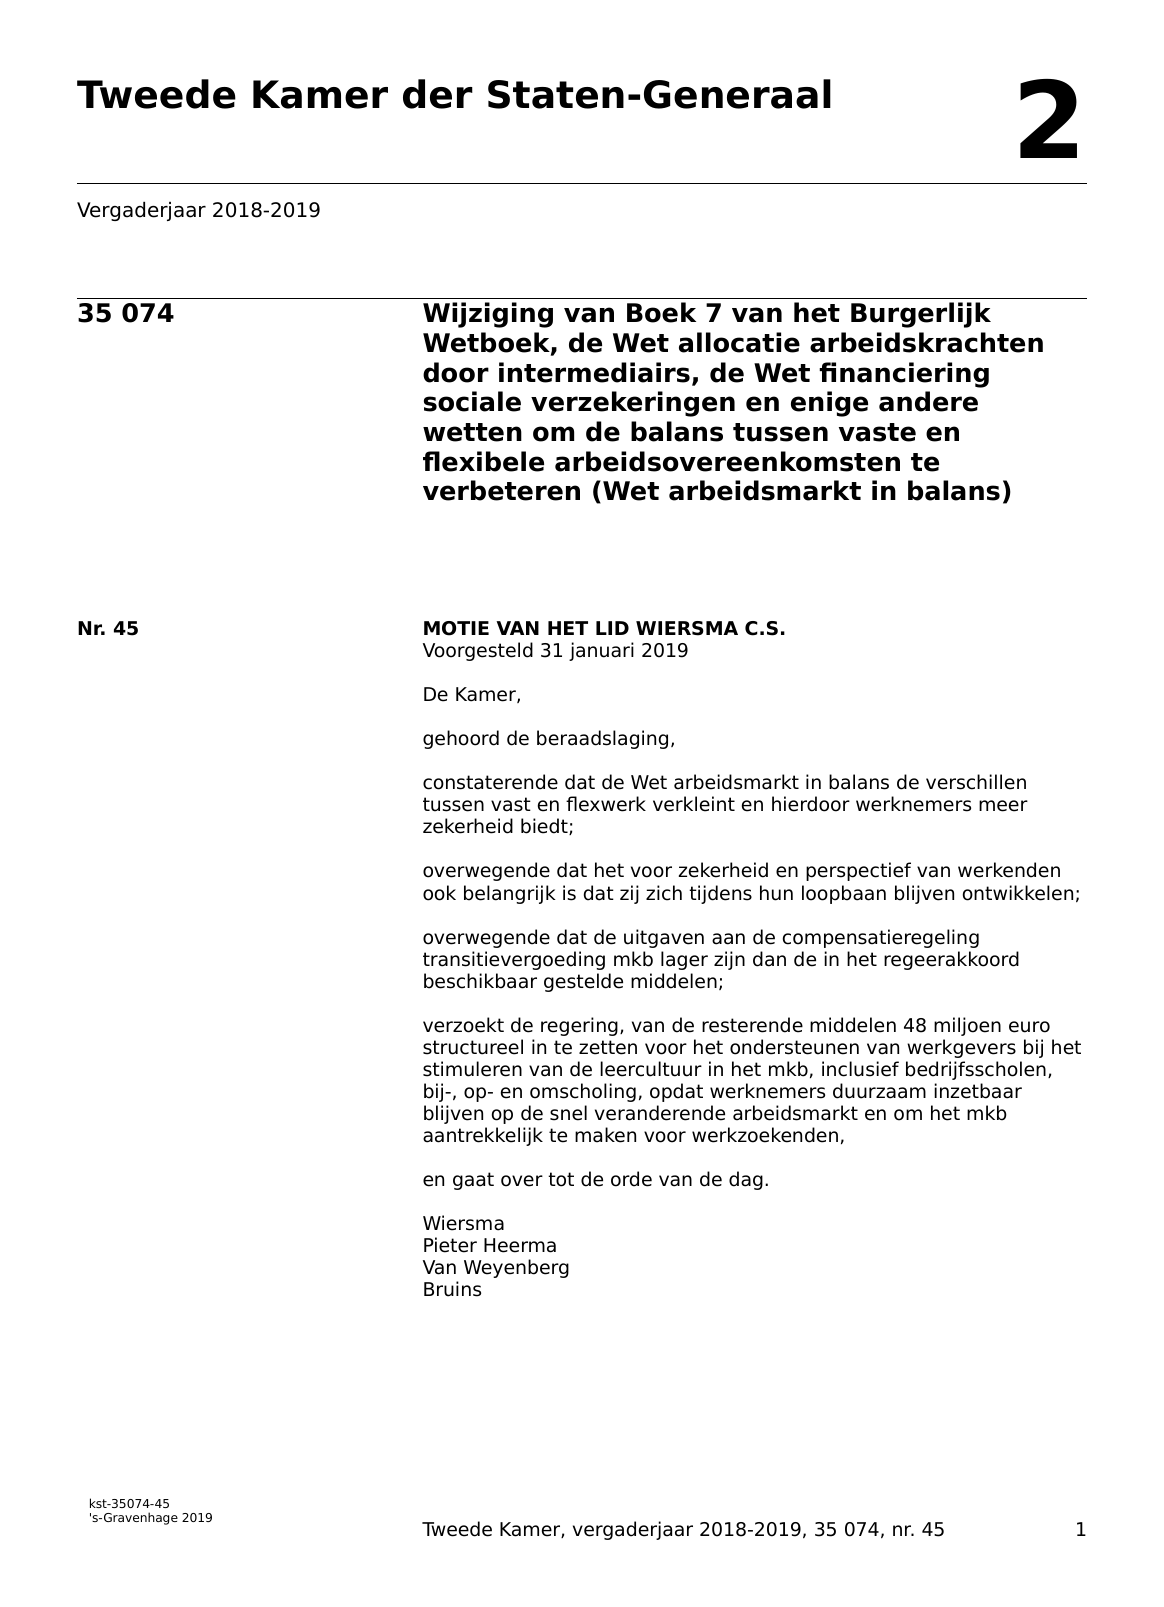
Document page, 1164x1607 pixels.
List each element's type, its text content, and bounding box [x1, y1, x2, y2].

text overwegende dat het voor zekerheid en perspectief van werkenden ook belangrijk is dat zij zich tijdens hun loopbaan blijven ontwikkelen; [422, 860, 1087, 904]
text en gaat over tot de orde van de dag. [422, 1169, 1087, 1191]
text De Kamer, [422, 684, 1087, 706]
subtitle 35 074 Wijziging van Boek 7 van het Burgerlijk Wetboek, de Wet allocatie arbeidskrachten door intermediairs, de Wet financiering sociale verzekeringen en enige andere wetten om de balans tussen vaste en flexibele arbeidsovereenkomsten te verbeteren (Wet arbeidsmarkt in balans) [77, 299, 1087, 507]
text 's-Gravenhage 2019 [88, 1511, 323, 1525]
text Voorgesteld 31 januari 2019 [422, 640, 1087, 662]
text kst-35074-45 [88, 1497, 323, 1511]
text overwegende dat de uitgaven aan de compensatieregeling transitievergoeding mkb lager zijn dan de in het regeerakkoord beschikbaar gestelde middelen; [422, 927, 1087, 992]
text Van Weyenberg [422, 1257, 1087, 1279]
table_header Tweede Kamer der Staten-Generaal [77, 59, 886, 183]
text Pieter Heerma [422, 1235, 1087, 1257]
text Bruins [422, 1279, 1087, 1301]
text verzoekt de regering, van de resterende middelen 48 miljoen euro structureel in te zetten voor het ondersteunen van werkgevers bij het stimuleren van de leercultuur in het mkb, inclusief bedrijfsscholen, bij-, op- en omscholing, opdat werknemers duurzaam inzetbaar blijven op de snel veranderende arbeidsmarkt en om het mkb aantrekkelijk te maken voor werkzoekenden, [422, 1015, 1087, 1147]
text constaterende dat de Wet arbeidsmarkt in balans de verschillen tussen vast en flexwerk verkleint en hierdoor werknemers meer zekerheid biedt; [422, 772, 1087, 838]
table_header 2 [886, 59, 1087, 183]
text Wiersma [422, 1213, 1087, 1235]
subtitle Nr. 45 MOTIE VAN HET LID WIERSMA C.S. [77, 618, 1087, 640]
text gehoord de beraadslaging, [422, 728, 1087, 750]
table_cell Vergaderjaar 2018-2019 [77, 184, 1087, 298]
